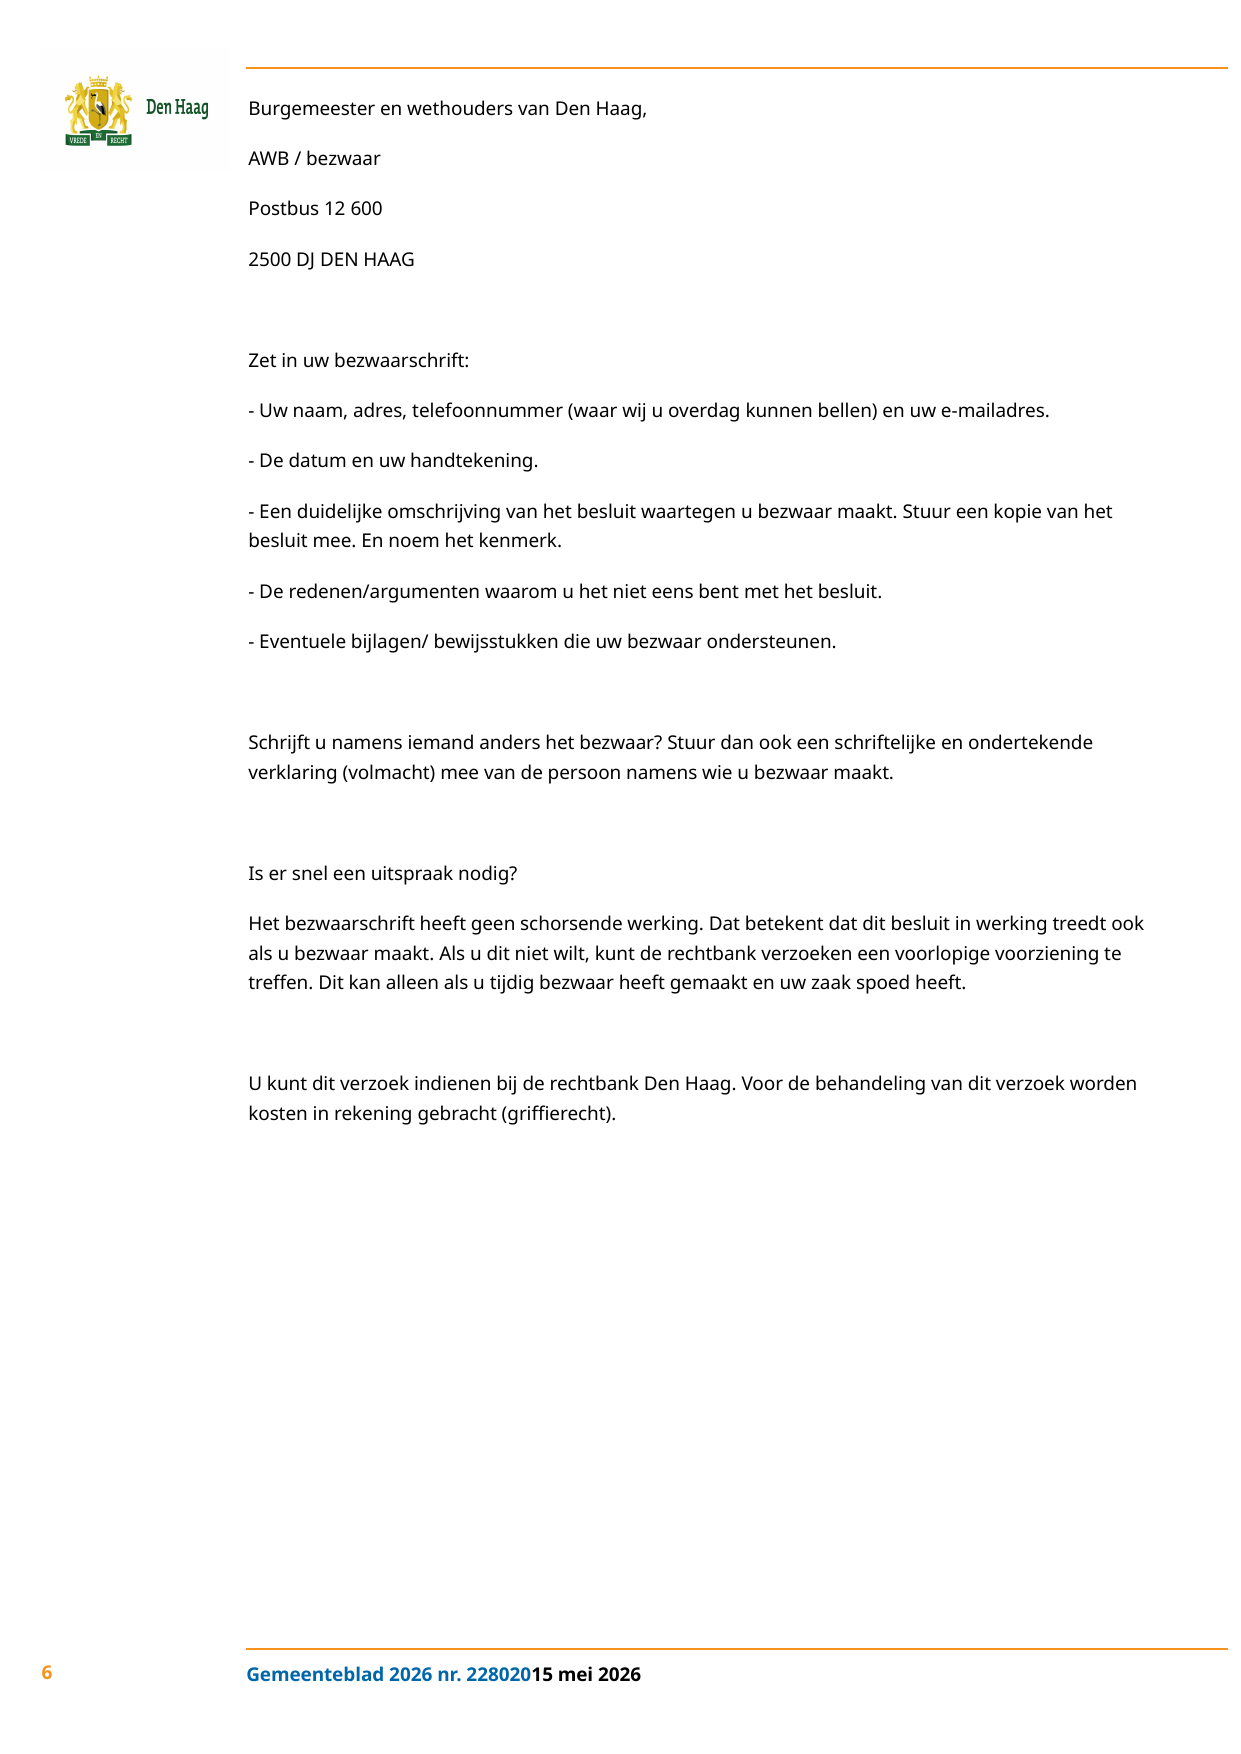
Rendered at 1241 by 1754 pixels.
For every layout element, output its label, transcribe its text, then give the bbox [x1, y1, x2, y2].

text Postbus 12 600 [248, 196, 1152, 221]
text - De datum en uw handtekening. [248, 448, 1152, 473]
text 2500 DJ DEN HAAG [248, 246, 1152, 272]
text Het bezwaarschrift heeft geen schorsende werking. Dat betekent dat dit besluit in werking treedt ook als u bezwaar maakt. Als u dit niet wilt, kunt de rechtbank verzoeken een voorlopige voorziening te treffen. Dit kan alleen als u tijdig bezwaar heeft gemaakt en uw zaak spoed heeft. [248, 910, 1152, 995]
text - Eventuele bijlagen/ bewijsstukken die uw bezwaar ondersteunen. [248, 628, 1152, 654]
text AWB / bezwaar [248, 145, 1152, 171]
picture [41, 47, 231, 172]
text - De redenen/argumenten waarom u het niet eens bent met het besluit. [248, 578, 1152, 604]
text U kunt dit verzoek indienen bij de rechtbank Den Haag. Voor de behandeling van dit verzoek worden kosten in rekening gebracht (griffierecht). [248, 1070, 1152, 1126]
text - Een duidelijke omschrijving van het besluit waartegen u bezwaar maakt. Stuur een kopie van het besluit mee. En noem het kenmerk. [248, 498, 1152, 553]
text Zet in uw bezwaarschrift: [248, 347, 1152, 373]
text - Uw naam, adres, telefoonnummer (waar wij u overdag kunnen bellen) en uw e-mailadres. [248, 397, 1152, 423]
text Burgemeester en wethouders van Den Haag, [248, 95, 1152, 121]
text Schrijft u namens iemand anders het bezwaar? Stuur dan ook een schriftelijke en ondertekende verklaring (volmacht) mee van de persoon namens wie u bezwaar maakt. [248, 729, 1152, 785]
text Is er snel een uitspraak nodig? [248, 860, 1152, 886]
